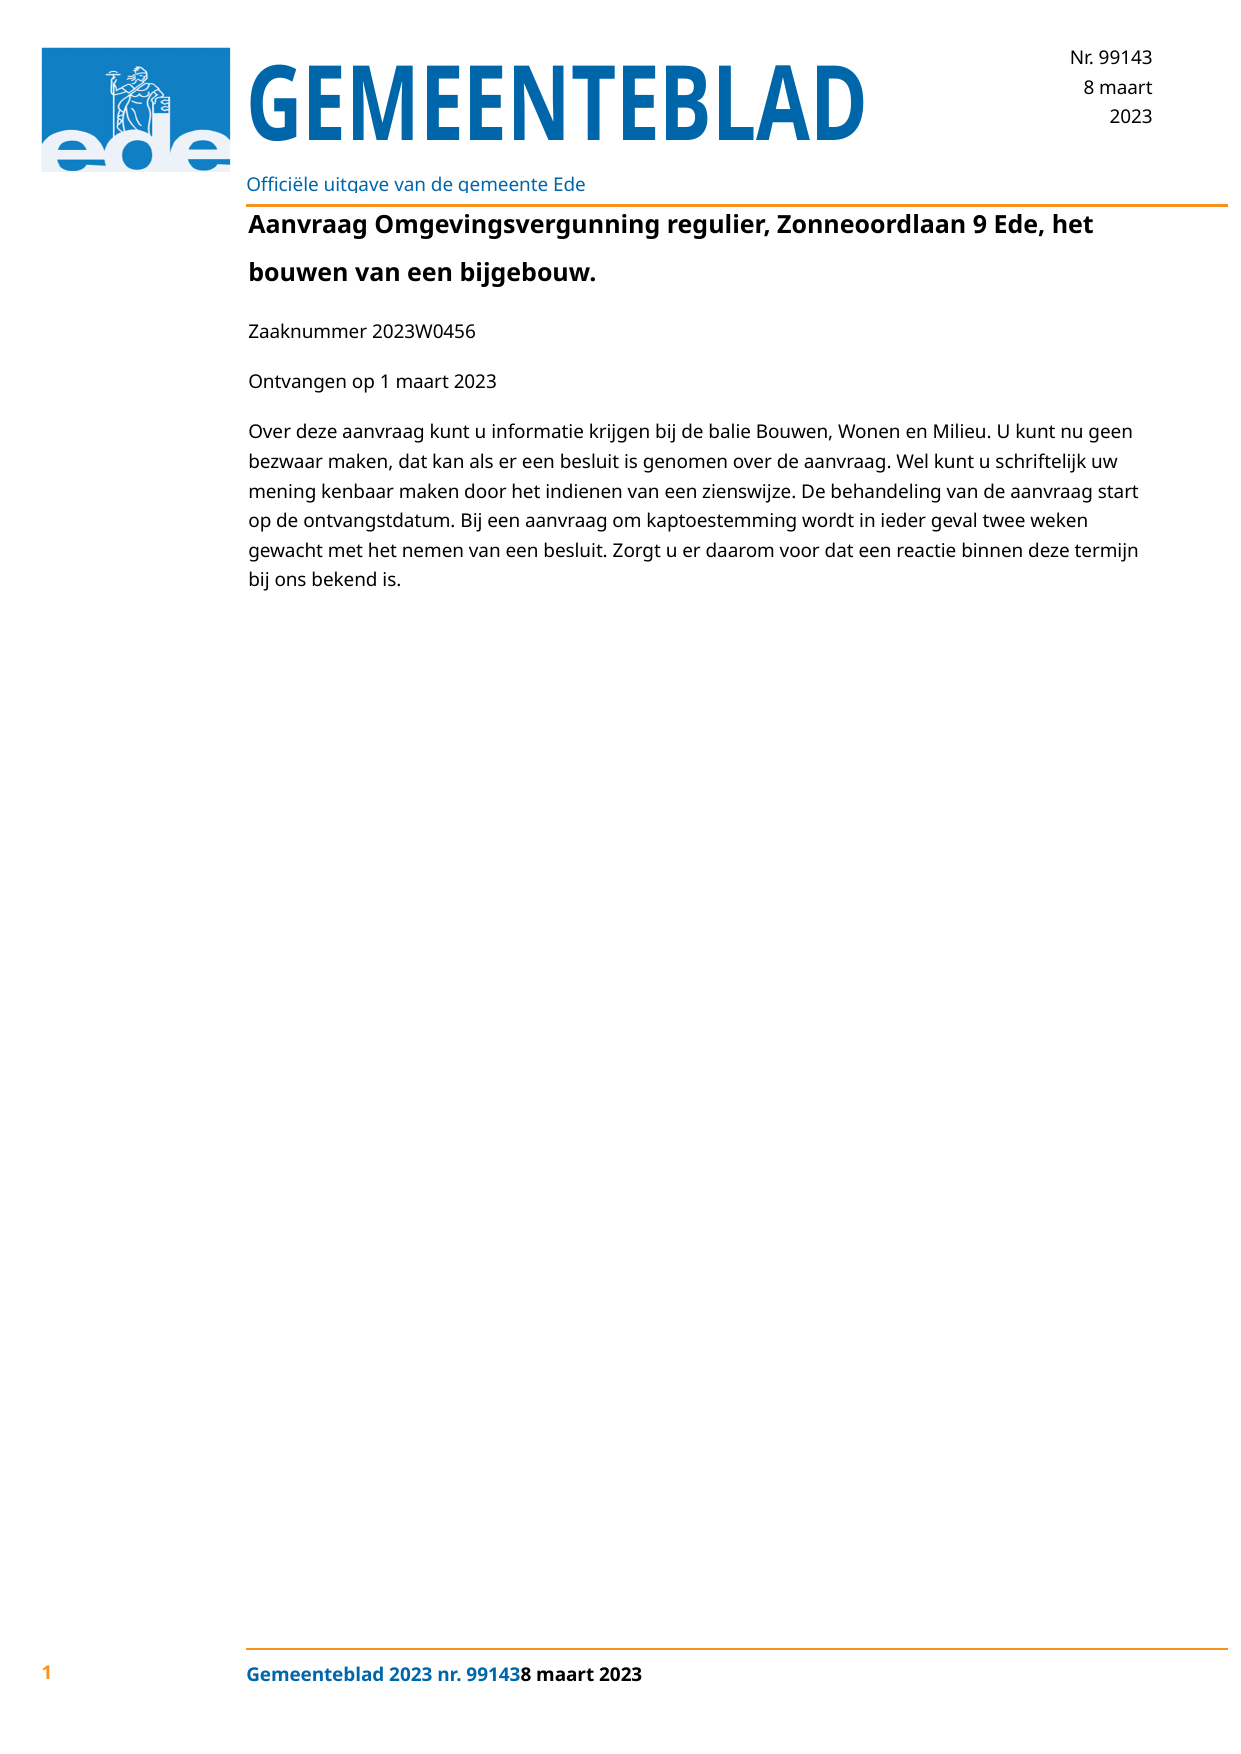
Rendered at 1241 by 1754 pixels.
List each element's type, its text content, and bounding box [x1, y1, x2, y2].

text Zaaknummer 2023W0456 [248, 318, 1152, 344]
text Over deze aanvraag kunt u informatie krijgen bij de balie Bouwen, Wonen en Milieu. U kunt nu geen bezwaar maken, dat kan als er een besluit is genomen over de aanvraag. Wel kunt u schriftelijk uw mening kenbaar maken door het indienen van een zienswijze. De behandeling van de aanvraag start op de ontvangstdatum. Bij een aanvraag om kaptoestemming wordt in ieder geval twee weken gewacht met het nemen van een besluit. Zorgt u er daarom voor dat een reactie binnen deze termijn bij ons bekend is. [248, 419, 1152, 592]
text Aanvraag Omgevingsvergunning regulier, Zonneoordlaan 9 Ede, het bouwen van een bijgebouw. [248, 207, 1152, 288]
text Ontvangen op 1 maart 2023 [248, 368, 1152, 394]
picture [41, 47, 231, 172]
